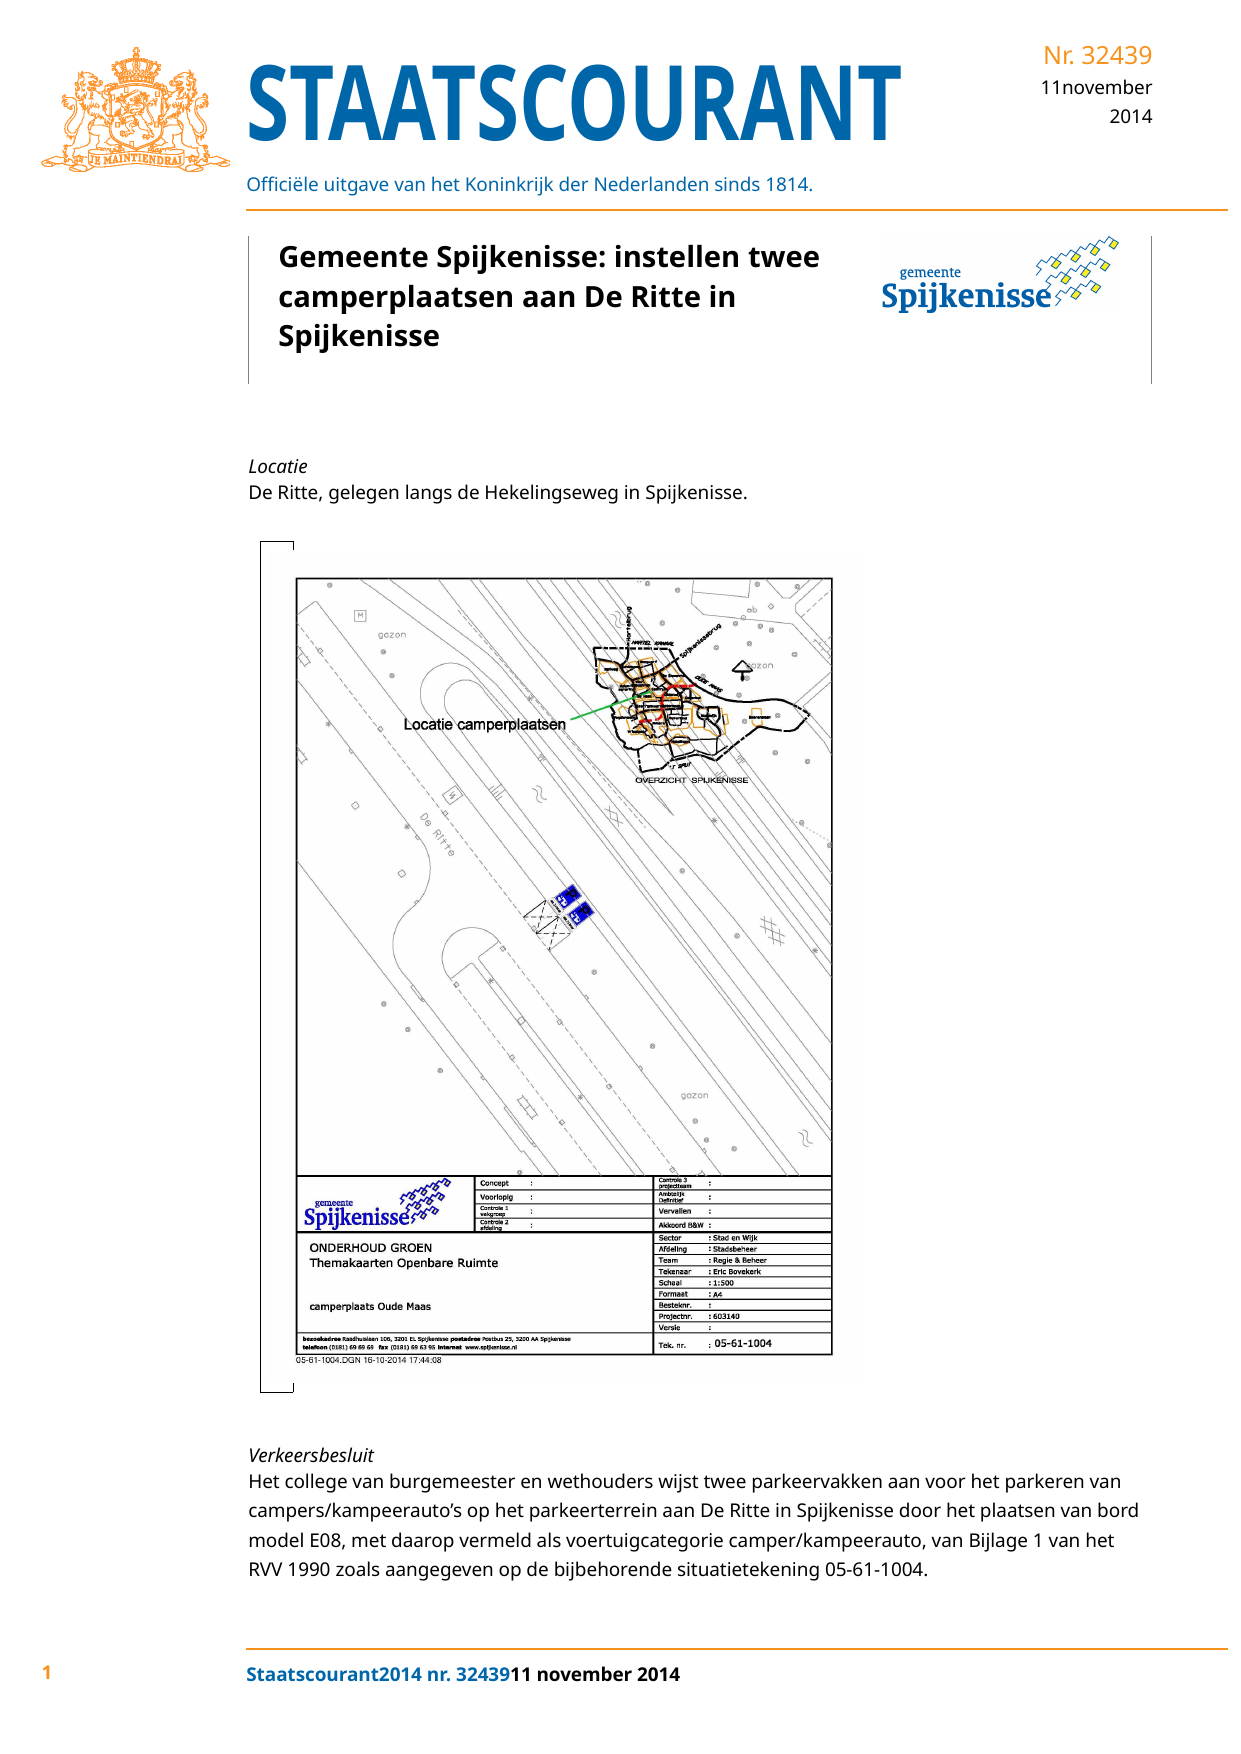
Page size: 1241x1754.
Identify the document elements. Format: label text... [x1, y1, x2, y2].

picture [882, 236, 1119, 313]
text Verkeersbesluit [248, 1442, 1152, 1468]
table_header [850, 236, 1151, 384]
table_header Gemeente Spijkenisse: instellen twee camperplaatsen aan De Ritte in Spijkenisse [249, 236, 850, 384]
picture [268, 550, 860, 1383]
picture [41, 47, 231, 172]
text De Ritte, gelegen langs de Hekelingseweg in Spijkenisse. [248, 479, 1152, 505]
text Locatie [248, 453, 1152, 479]
text Het college van burgemeester en wethouders wijst twee parkeervakken aan voor het parkeren van campers/kampeerauto’s op het parkeerterrein aan De Ritte in Spijkenisse door het plaatsen van bord model E08, met daarop vermeld als voertuigcategorie camper/kampeerauto, van Bijlage 1 van het RVV 1990 zoals aangegeven op de bijbehorende situatietekening 05-61-1004. [248, 1468, 1152, 1582]
